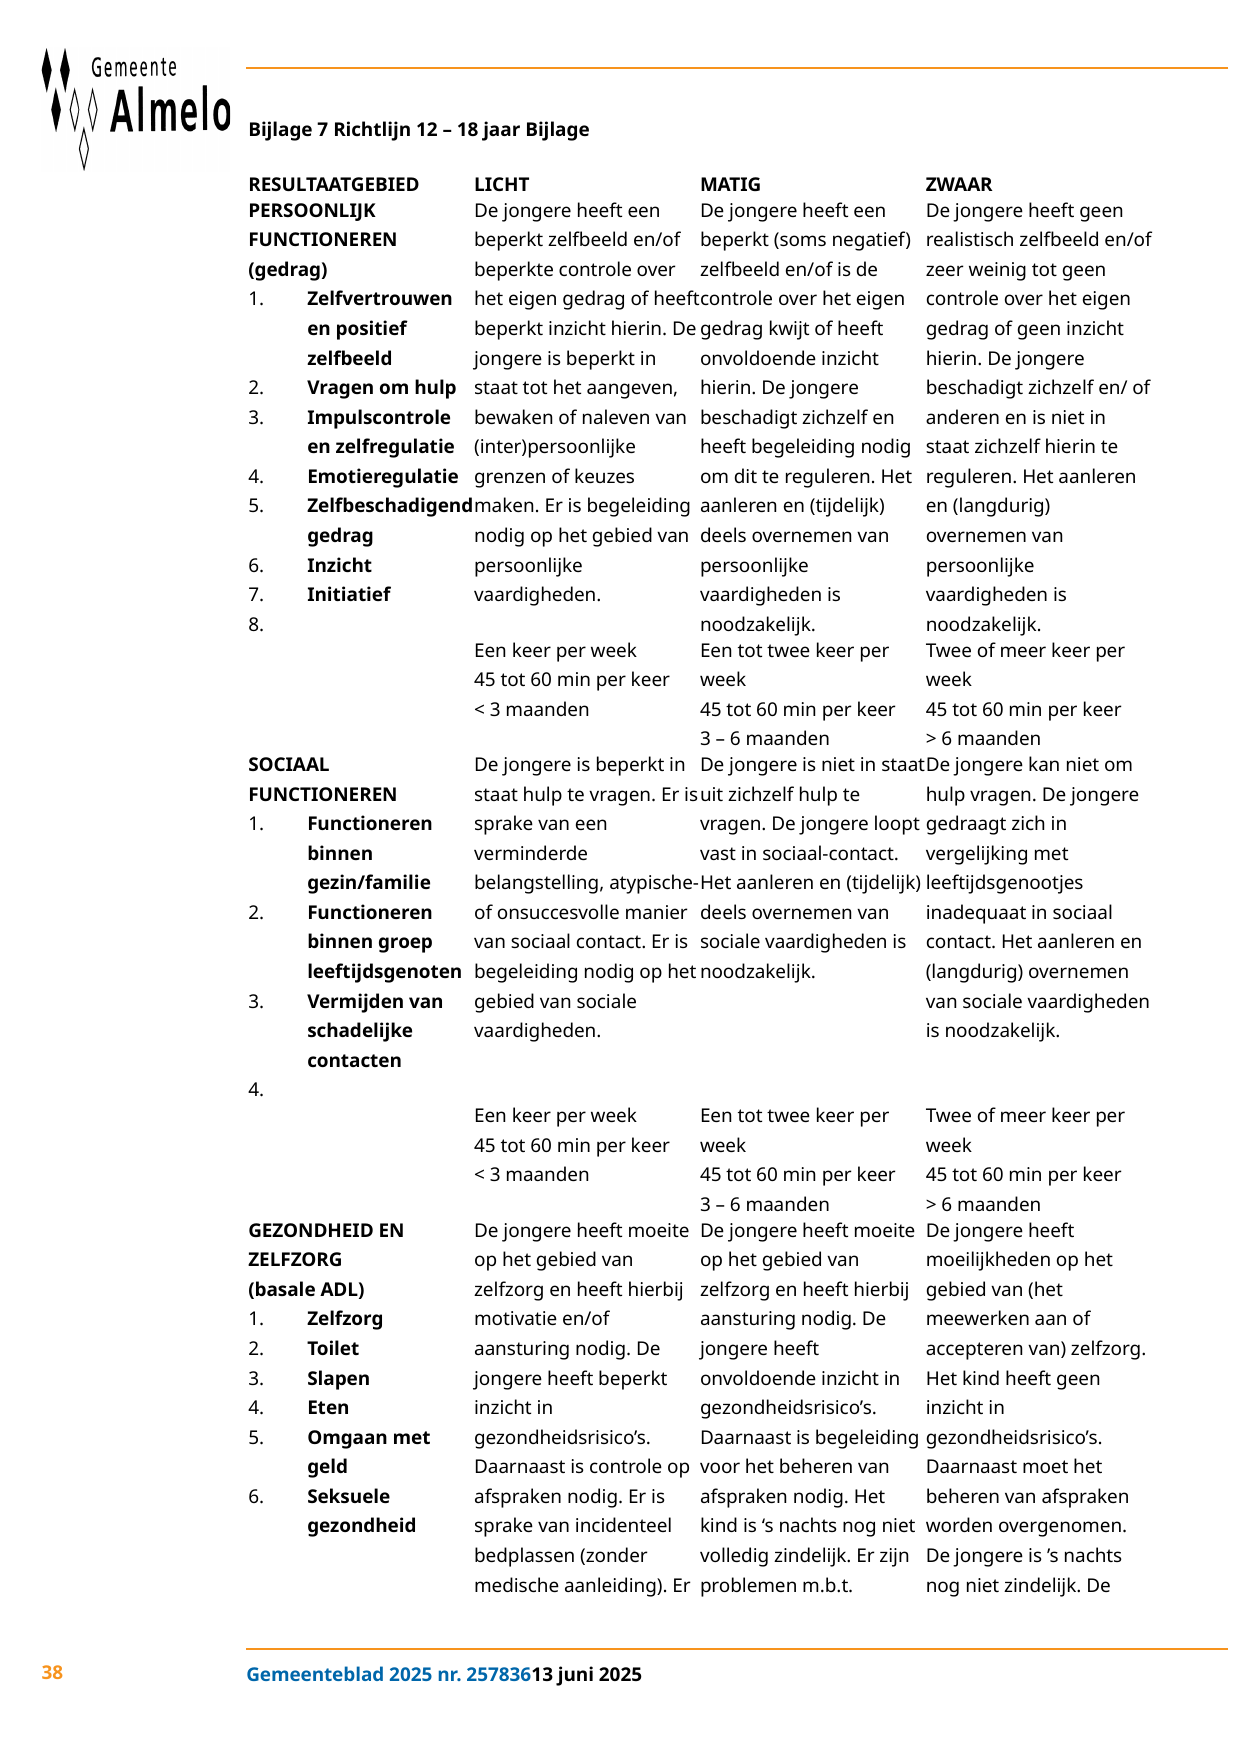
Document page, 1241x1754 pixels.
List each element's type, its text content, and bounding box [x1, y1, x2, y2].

table_cell Twee of meer keer per week 45 tot 60 min per keer > 6 maanden [926, 637, 1152, 751]
table_cell PERSOONLIJK FUNCTIONEREN (gedrag) Zelfvertrouwen en positief zelfbeeld Vragen om hulp Impulscontrole en zelfregulatie Emotieregulatie Zelfbeschadigend gedrag Inzicht Initiatief [248, 197, 474, 637]
table_cell De jongere heeft een beperkt zelfbeeld en/of beperkte controle over het eigen gedrag of heeft beperkt inzicht hierin. De jongere is beperkt in staat tot het aangeven, bewaken of naleven van (inter)persoonlijke grenzen of keuzes maken. Er is begeleiding nodig op het gebied van persoonlijke vaardigheden. [474, 197, 700, 637]
table_cell Twee of meer keer per week 45 tot 60 min per keer > 6 maanden [926, 1103, 1152, 1217]
table_header LICHT [474, 171, 700, 197]
table_cell SOCIAAL FUNCTIONEREN Functioneren binnen gezin/familie Functioneren binnen groep leeftijdsgenoten Vermijden van schadelijke contacten [248, 751, 474, 1102]
table_cell [248, 1103, 474, 1217]
table_cell Een keer per week 45 tot 60 min per keer < 3 maanden [474, 637, 700, 751]
table_cell De jongere kan niet om hulp vragen. De jongere gedraagt zich in vergelijking met leeftijdsgenootjes inadequaat in sociaal contact. Het aanleren en (langdurig) overnemen van sociale vaardigheden is noodzakelijk. [926, 751, 1152, 1102]
table_cell De jongere heeft een beperkt (soms negatief) zelfbeeld en/of is de controle over het eigen gedrag kwijt of heeft onvoldoende inzicht hierin. De jongere beschadigt zichzelf en heeft begeleiding nodig om dit te reguleren. Het aanleren en (tijdelijk) deels overnemen van persoonlijke vaardigheden is noodzakelijk. [700, 197, 926, 637]
table_cell [248, 637, 474, 751]
table_cell De jongere is niet in staat uit zichzelf hulp te vragen. De jongere loopt vast in sociaal-contact. Het aanleren en (tijdelijk) deels overnemen van sociale vaardigheden is noodzakelijk. [700, 751, 926, 1102]
table_header RESULTAATGEBIED [248, 171, 474, 197]
table_cell De jongere is beperkt in staat hulp te vragen. Er is sprake van een verminderde belangstelling, atypische- of onsuccesvolle manier van sociaal contact. Er is begeleiding nodig op het gebied van sociale vaardigheden. [474, 751, 700, 1102]
table_cell De jongere heeft geen realistisch zelfbeeld en/of zeer weinig tot geen controle over het eigen gedrag of geen inzicht hierin. De jongere beschadigt zichzelf en/ of anderen en is niet in staat zichzelf hierin te reguleren. Het aanleren en (langdurig) overnemen van persoonlijke vaardigheden is noodzakelijk. [926, 197, 1152, 637]
table_cell De jongere heeft moeite op het gebied van zelfzorg en heeft hierbij motivatie en/of aansturing nodig. De jongere heeft beperkt inzicht in gezondheidsrisico’s. Daarnaast is controle op afspraken nodig. Er is sprake van incidenteel bedplassen (zonder medische aanleiding). Er [474, 1217, 700, 1598]
text Bijlage 7 Richtlijn 12 – 18 jaar Bijlage [248, 116, 1152, 141]
table_cell Een tot twee keer per week 45 tot 60 min per keer 3 – 6 maanden [700, 637, 926, 751]
table_cell Een tot twee keer per week 45 tot 60 min per keer 3 – 6 maanden [700, 1103, 926, 1217]
table_header ZWAAR [926, 171, 1152, 197]
table_header MATIG [700, 171, 926, 197]
table_cell Een keer per week 45 tot 60 min per keer < 3 maanden [474, 1103, 700, 1217]
table_cell De jongere heeft moeilijkheden op het gebied van (het meewerken aan of accepteren van) zelfzorg. Het kind heeft geen inzicht in gezondheidsrisico’s. Daarnaast moet het beheren van afspraken worden overgenomen. De jongere is ’s nachts nog niet zindelijk. De [926, 1217, 1152, 1598]
table_cell De jongere heeft moeite op het gebied van zelfzorg en heeft hierbij aansturing nodig. De jongere heeft onvoldoende inzicht in gezondheidsrisico’s. Daarnaast is begeleiding voor het beheren van afspraken nodig. Het kind is ‘s nachts nog niet volledig zindelijk. Er zijn problemen m.b.t. [700, 1217, 926, 1598]
picture [41, 47, 231, 172]
table_cell GEZONDHEID EN ZELFZORG (basale ADL) Zelfzorg Toilet Slapen Eten Omgaan met geld Seksuele gezondheid [248, 1217, 474, 1598]
